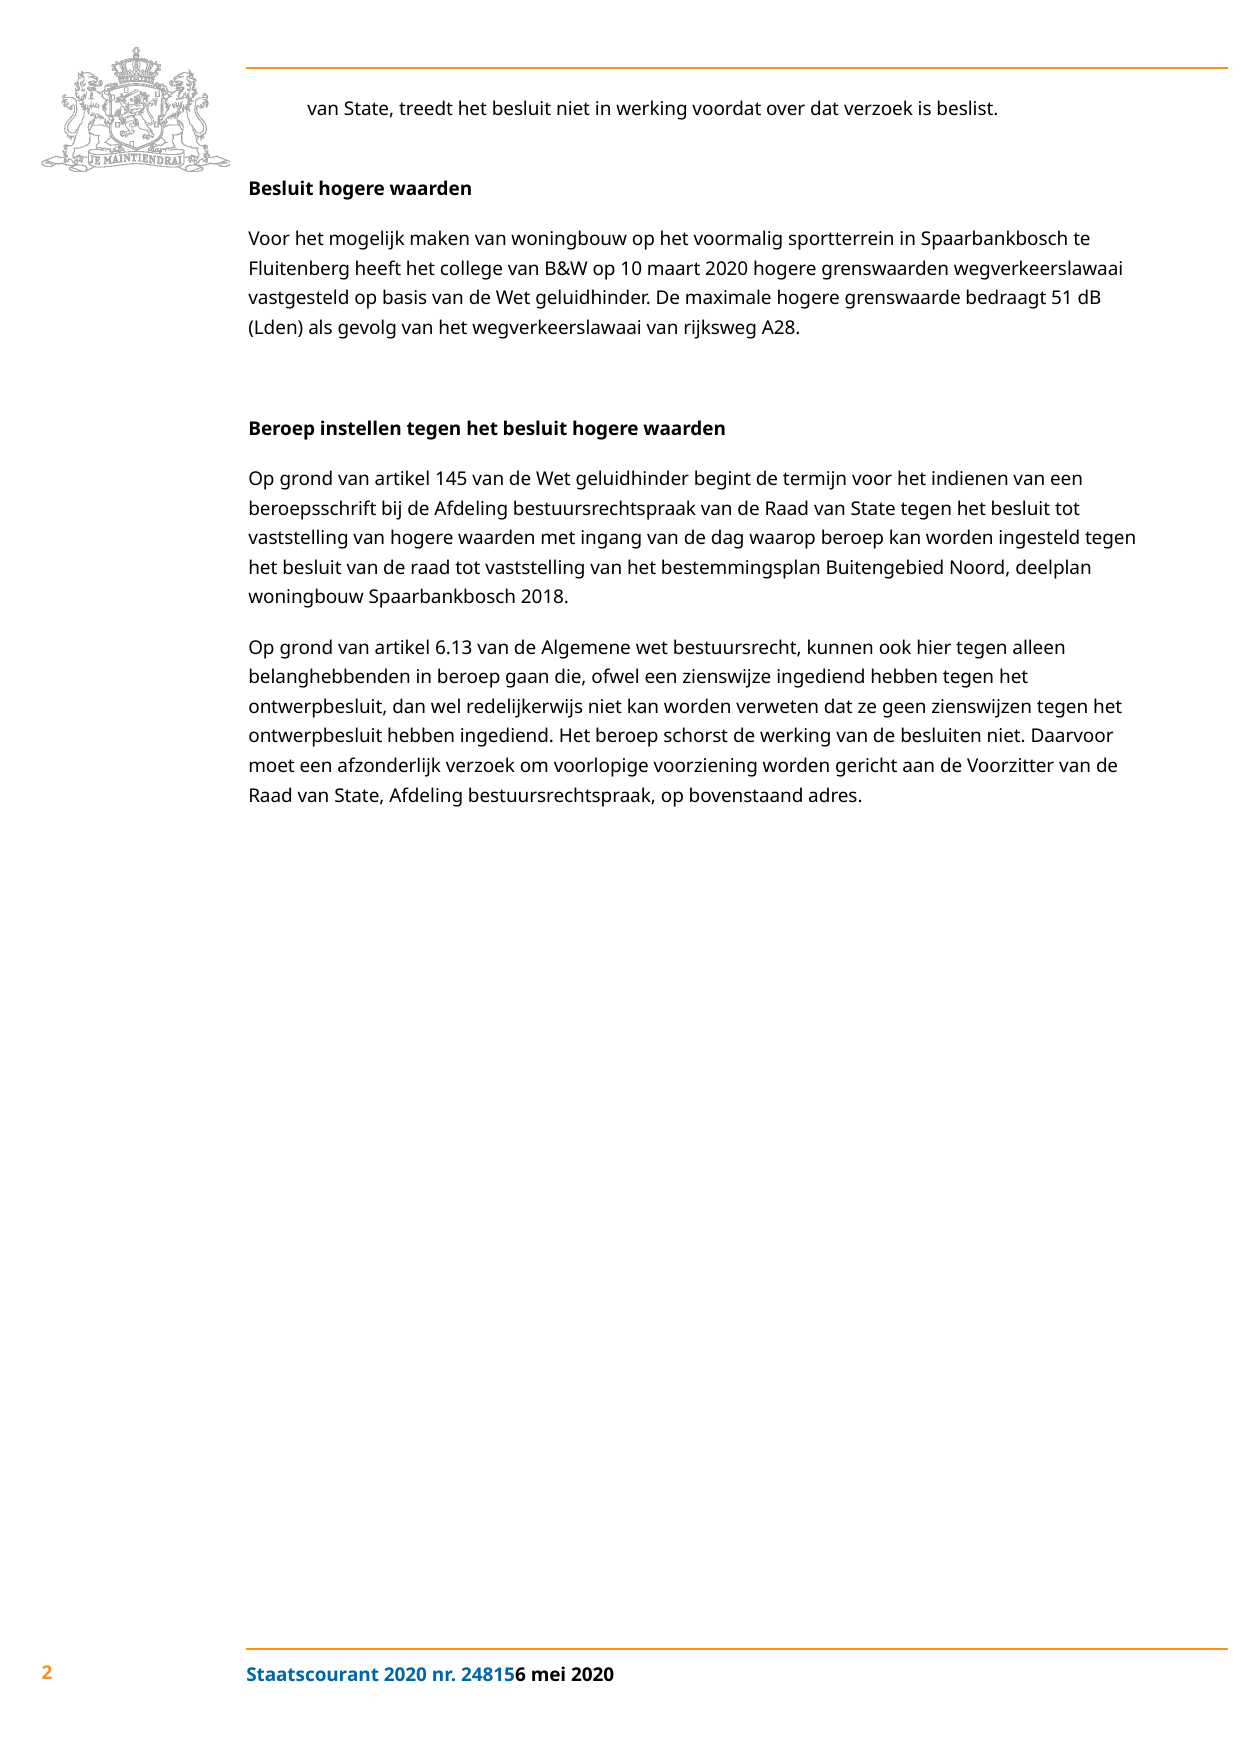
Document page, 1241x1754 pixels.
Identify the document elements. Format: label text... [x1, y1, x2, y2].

list van State, treedt het besluit niet in werking voordat over dat verzoek is beslist. [248, 95, 1152, 121]
text Besluit hogere waarden [248, 175, 1152, 201]
picture [41, 47, 231, 172]
text Voor het mogelijk maken van woningbouw op het voormalig sportterrein in Spaarbankbosch te Fluitenberg heeft het college van B&W op 10 maart 2020 hogere grenswaarden wegverkeerslawaai vastgesteld op basis van de Wet geluidhinder. De maximale hogere grenswaarde bedraagt 51 dB (Lden) als gevolg van het wegverkeerslawaai van rijksweg A28. [248, 225, 1152, 340]
text Op grond van artikel 145 van de Wet geluidhinder begint de termijn voor het indienen van een beroepsschrift bij de Afdeling bestuursrechtspraak van de Raad van State tegen het besluit tot vaststelling van hogere waarden met ingang van de dag waarop beroep kan worden ingesteld tegen het besluit van de raad tot vaststelling van het bestemmingsplan Buitengebied Noord, deelplan woningbouw Spaarbankbosch 2018. [248, 465, 1152, 609]
text Op grond van artikel 6.13 van de Algemene wet bestuursrecht, kunnen ook hier tegen alleen belanghebbenden in beroep gaan die, ofwel een zienswijze ingediend hebben tegen het ontwerpbesluit, dan wel redelijkerwijs niet kan worden verweten dat ze geen zienswijzen tegen het ontwerpbesluit hebben ingediend. Het beroep schorst de werking van de besluiten niet. Daarvoor moet een afzonderlijk verzoek om voorlopige voorziening worden gericht aan de Voorzitter van de Raad van State, Afdeling bestuursrechtspraak, op bovenstaand adres. [248, 634, 1152, 808]
text Beroep instellen tegen het besluit hogere waarden [248, 415, 1152, 441]
